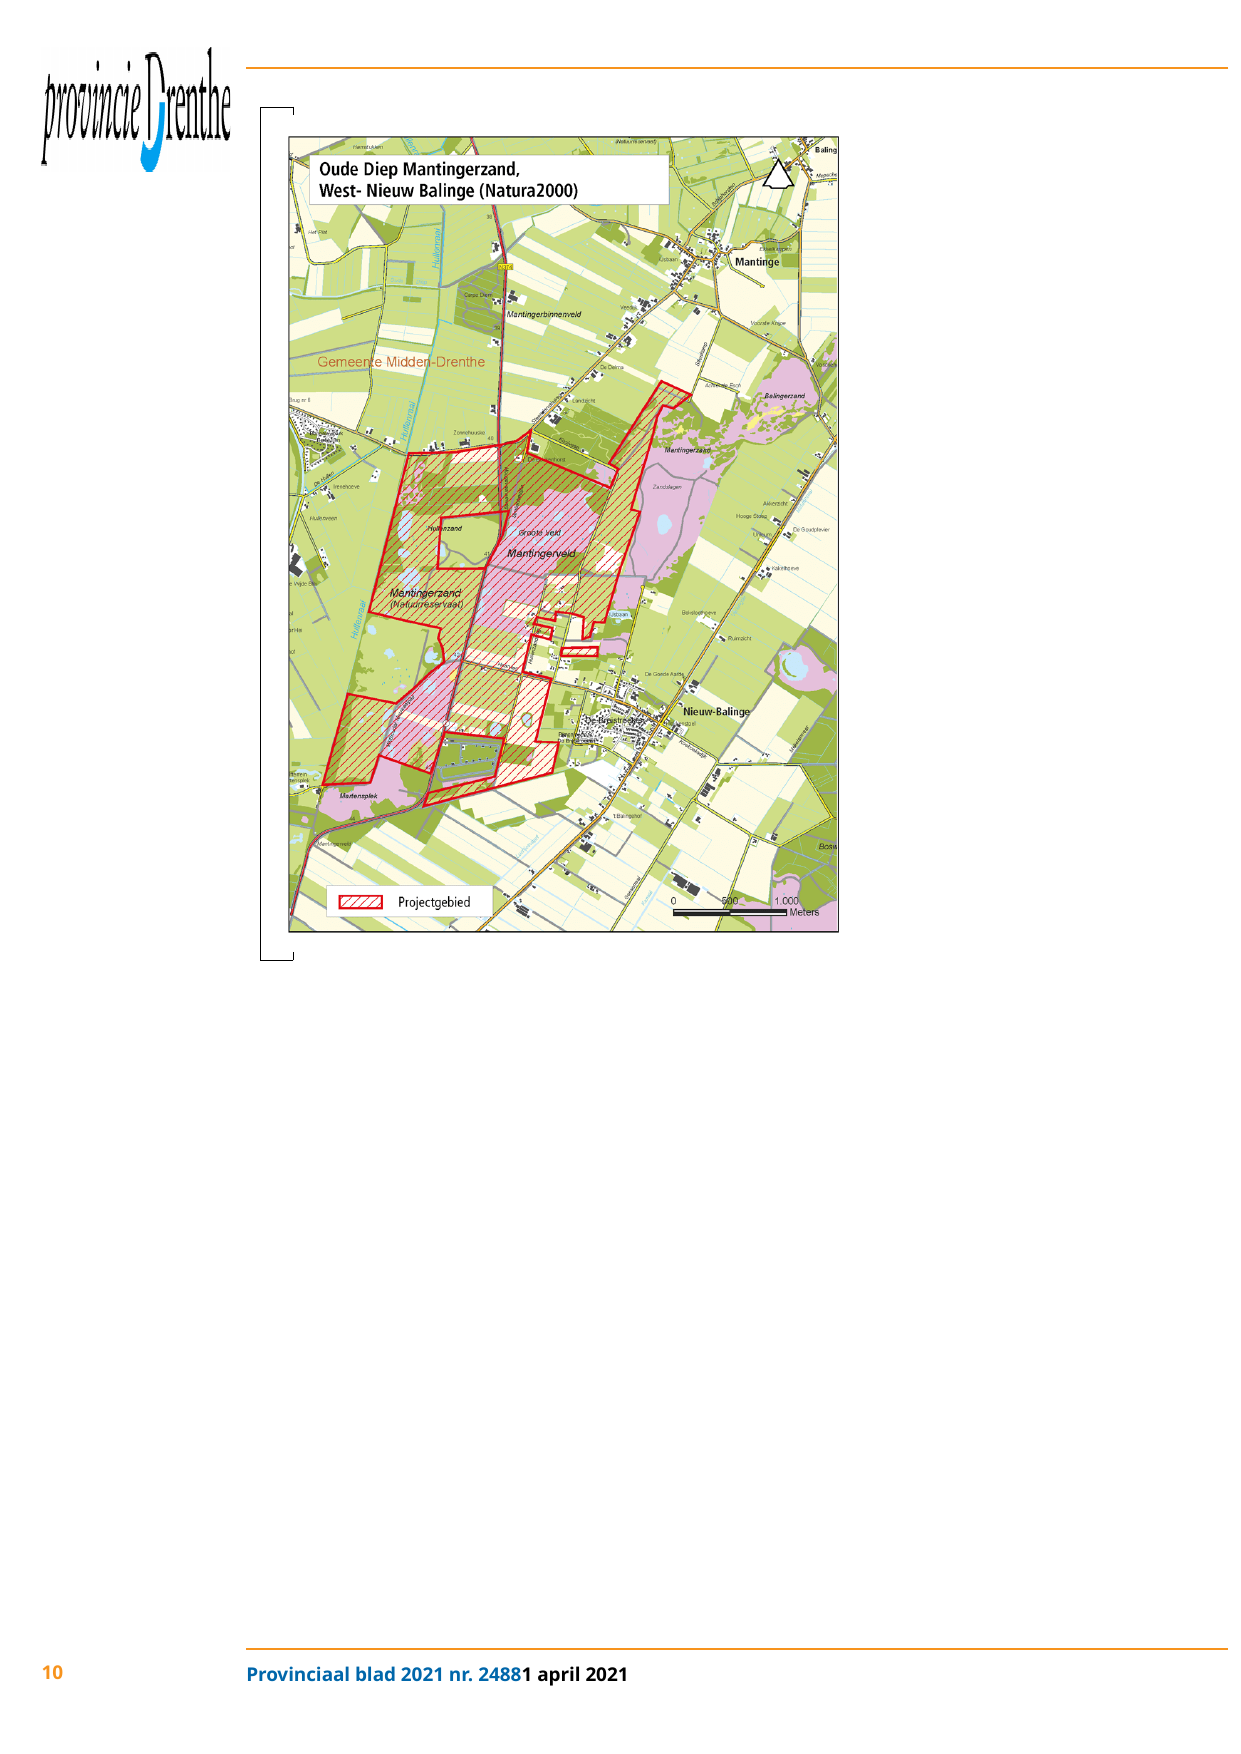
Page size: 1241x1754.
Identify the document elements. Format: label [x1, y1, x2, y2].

picture [268, 115, 860, 952]
picture [41, 47, 231, 172]
